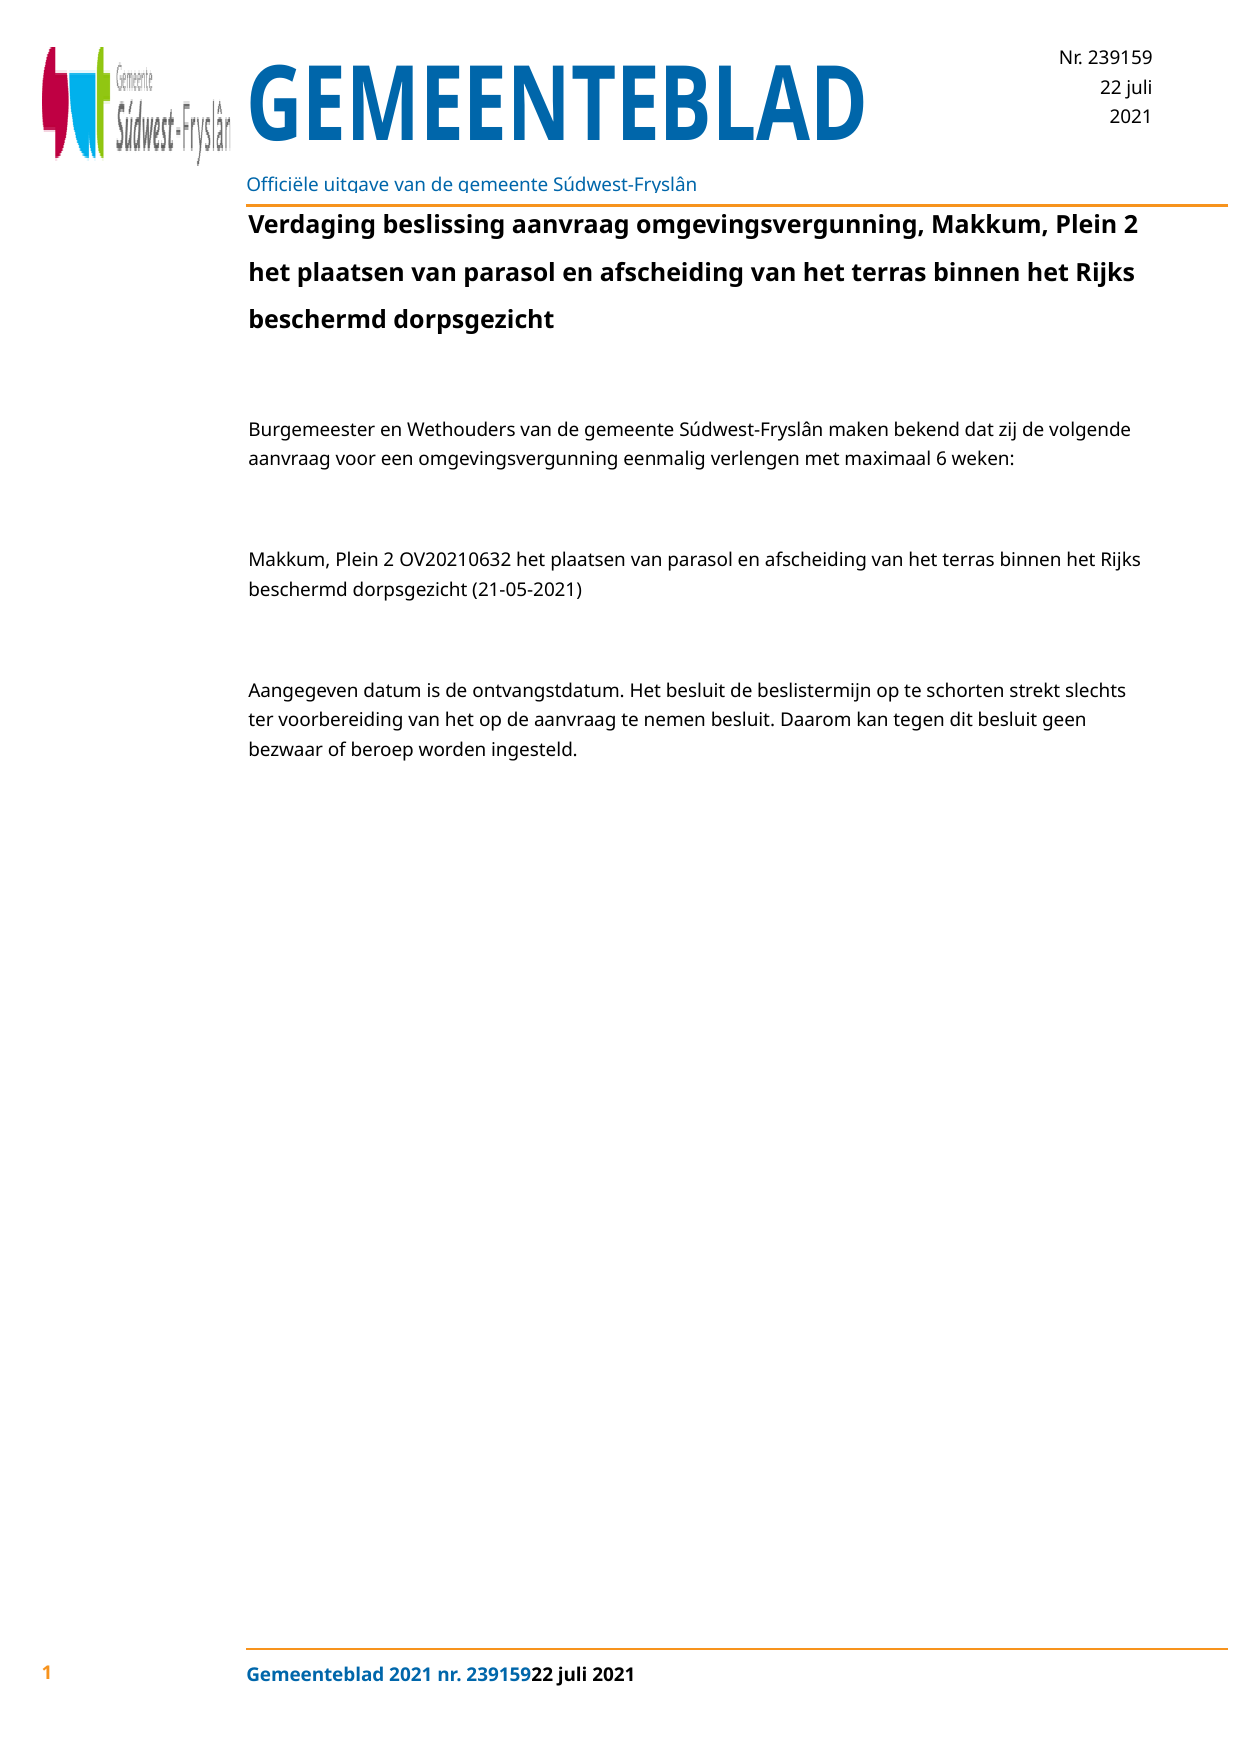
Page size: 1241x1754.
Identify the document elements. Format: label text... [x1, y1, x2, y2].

text Makkum, Plein 2 OV20210632 het plaatsen van parasol en afscheiding van het terras binnen het Rijks beschermd dorpsgezicht (21-05-2021) [248, 546, 1152, 602]
picture [41, 47, 231, 172]
text Burgemeester en Wethouders van de gemeente Súdwest-Fryslân maken bekend dat zij de volgende aanvraag voor een omgevingsvergunning eenmalig verlengen met maximaal 6 weken: [248, 416, 1152, 471]
text Verdaging beslissing aanvraag omgevingsvergunning, Makkum, Plein 2 het plaatsen van parasol en afscheiding van het terras binnen het Rijks beschermd dorpsgezicht [248, 207, 1152, 336]
text Aangegeven datum is de ontvangstdatum. Het besluit de beslistermijn op te schorten strekt slechts ter voorbereiding van het op de aanvraag te nemen besluit. Daarom kan tegen dit besluit geen bezwaar of beroep worden ingesteld. [248, 677, 1152, 762]
